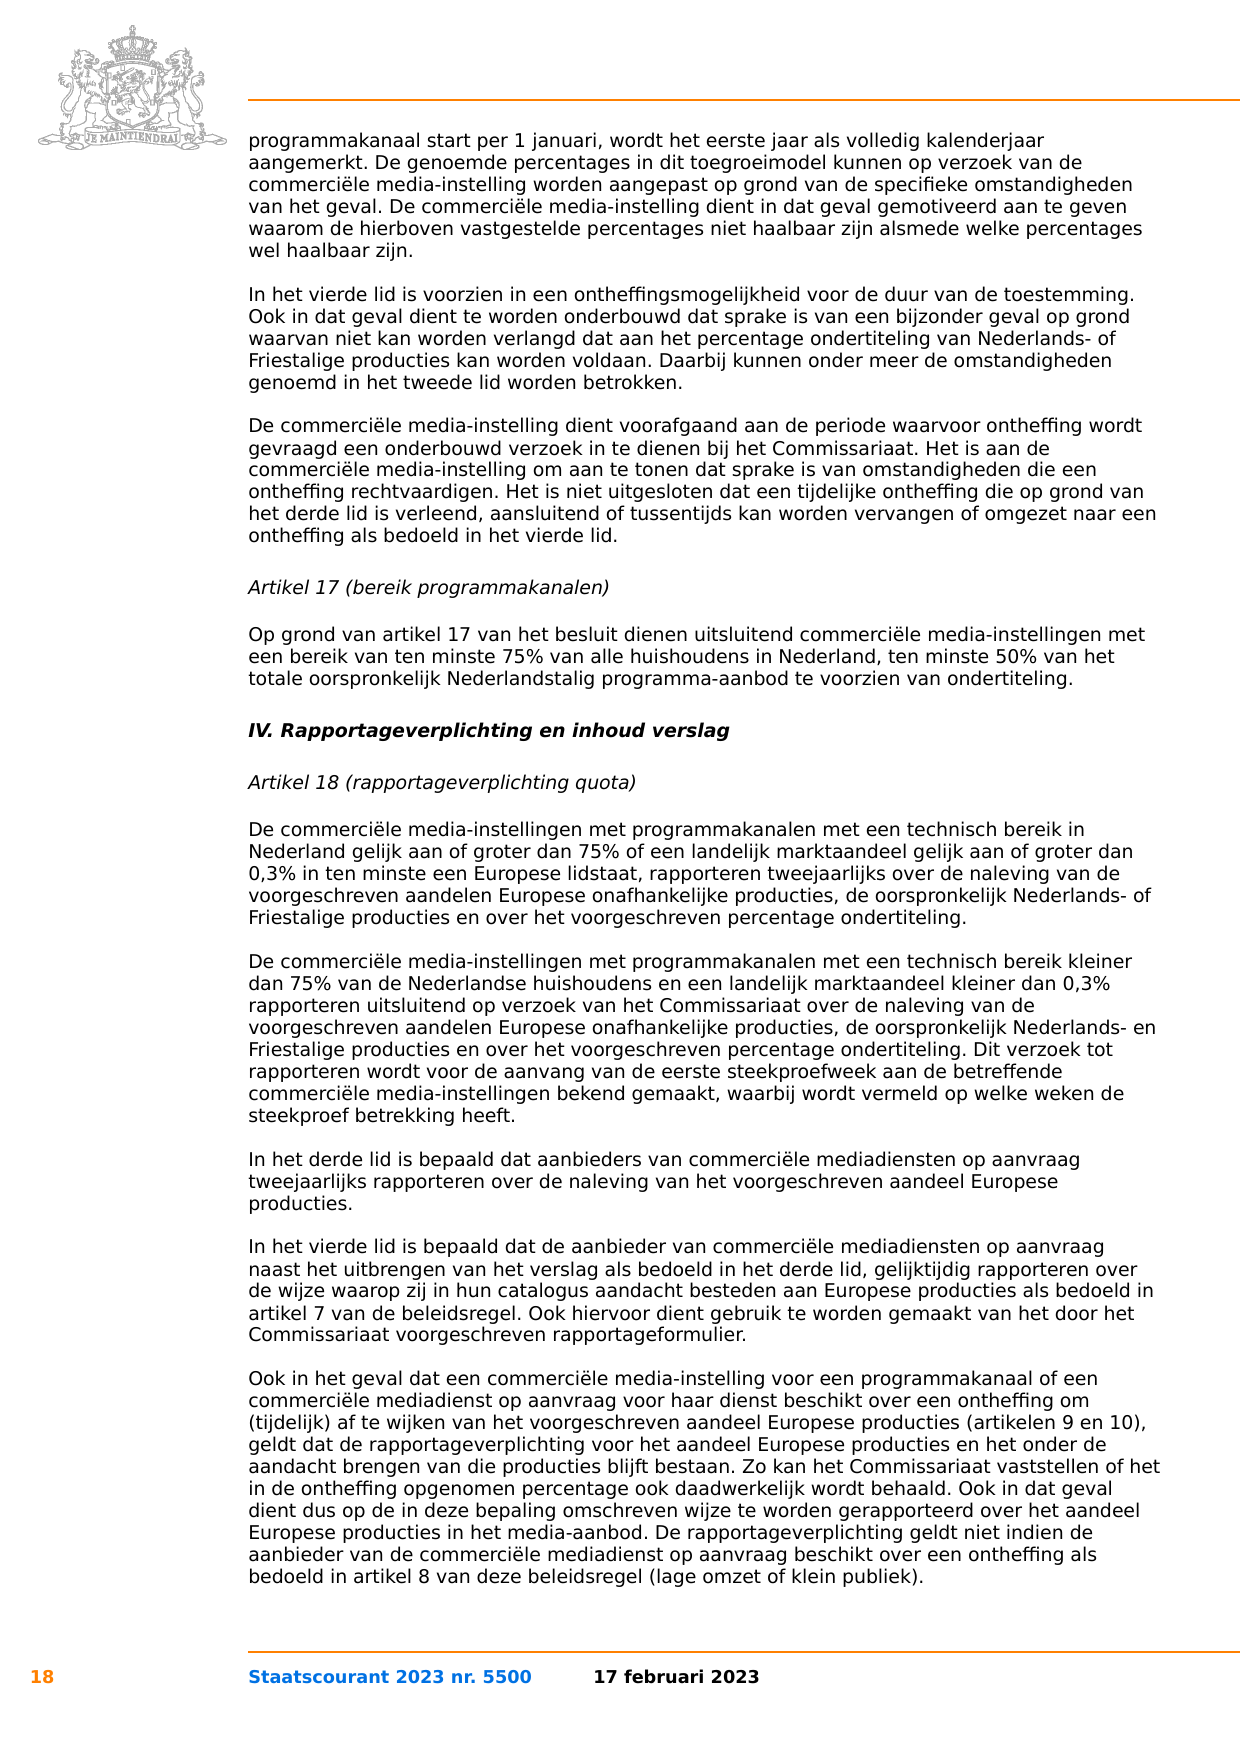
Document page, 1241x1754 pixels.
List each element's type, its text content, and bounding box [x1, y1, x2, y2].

text programmakanaal start per 1 januari, wordt het eerste jaar als volledig kalenderjaar aangemerkt. De genoemde percentages in dit toegroeimodel kunnen op verzoek van de commerciële media-instelling worden aangepast op grond van de specifieke omstandigheden van het geval. De commerciële media-instelling dient in dat geval gemotiveerd aan te geven waarom de hierboven vastgestelde percentages niet haalbaar zijn alsmede welke percentages wel haalbaar zijn. [248, 130, 1163, 262]
subtitle IV. Rapportageverplichting en inhoud verslag [248, 720, 1163, 742]
subtitle Artikel 17 (bereik programmakanalen) [248, 577, 1163, 599]
text Op grond van artikel 17 van het besluit dienen uitsluitend commerciële media-instellingen met een bereik van ten minste 75% van alle huishoudens in Nederland, ten minste 50% van het totale oorspronkelijk Nederlandstalig programma-aanbod te voorzien van ondertiteling. [248, 624, 1163, 690]
text De commerciële media-instellingen met programmakanalen met een technisch bereik kleiner dan 75% van de Nederlandse huishoudens en een landelijk marktaandeel kleiner dan 0,3% rapporteren uitsluitend op verzoek van het Commissariaat over de naleving van de voorgeschreven aandelen Europese onafhankelijke producties, de oorspronkelijk Nederlands- en Friestalige producties en over het voorgeschreven percentage ondertiteling. Dit verzoek tot rapporteren wordt voor de aanvang van de eerste steekproefweek aan de betreffende commerciële media-instellingen bekend gemaakt, waarbij wordt vermeld op welke weken de steekproef betrekking heeft. [248, 951, 1163, 1127]
text Ook in het geval dat een commerciële media-instelling voor een programmakanaal of een commerciële mediadienst op aanvraag voor haar dienst beschikt over een ontheffing om (tijdelijk) af te wijken van het voorgeschreven aandeel Europese producties (artikelen 9 en 10), geldt dat de rapportageverplichting voor het aandeel Europese producties en het onder de aandacht brengen van die producties blijft bestaan. Zo kan het Commissariaat vaststellen of het in de ontheffing opgenomen percentage ook daadwerkelijk wordt behaald. Ook in dat geval dient dus op de in deze bepaling omschreven wijze te worden gerapporteerd over het aandeel Europese producties in het media-aanbod. De rapportageverplichting geldt niet indien de aanbieder van de commerciële mediadienst op aanvraag beschikt over een ontheffing als bedoeld in artikel 8 van deze beleidsregel (lage omzet of klein publiek). [248, 1368, 1163, 1588]
text De commerciële media-instellingen met programmakanalen met een technisch bereik in Nederland gelijk aan of groter dan 75% of een landelijk marktaandeel gelijk aan of groter dan 0,3% in ten minste een Europese lidstaat, rapporteren tweejaarlijks over de naleving van de voorgeschreven aandelen Europese onafhankelijke producties, de oorspronkelijk Nederlands- of Friestalige producties en over het voorgeschreven percentage ondertiteling. [248, 819, 1163, 929]
text In het derde lid is bepaald dat aanbieders van commerciële mediadiensten op aanvraag tweejaarlijks rapporteren over de naleving van het voorgeschreven aandeel Europese producties. [248, 1149, 1163, 1214]
text In het vierde lid is voorzien in een ontheffingsmogelijkheid voor de duur van de toestemming. Ook in dat geval dient te worden onderbouwd dat sprake is van een bijzonder geval op grond waarvan niet kan worden verlangd dat aan het percentage ondertiteling van Nederlands- of Friestalige producties kan worden voldaan. Daarbij kunnen onder meer de omstandigheden genoemd in het tweede lid worden betrokken. [248, 284, 1163, 393]
subtitle Artikel 18 (rapportageverplichting quota) [248, 772, 1163, 794]
text In het vierde lid is bepaald dat de aanbieder van commerciële mediadiensten op aanvraag naast het uitbrengen van het verslag als bedoeld in het derde lid, gelijktijdig rapporteren over de wijze waarop zij in hun catalogus aandacht besteden aan Europese producties als bedoeld in artikel 7 van de beleidsregel. Ook hiervoor dient gebruik te worden gemaakt van het door het Commissariaat voorgeschreven rapportageformulier. [248, 1236, 1163, 1346]
picture [38, 25, 227, 150]
text De commerciële media-instelling dient voorafgaand aan de periode waarvoor ontheffing wordt gevraagd een onderbouwd verzoek in te dienen bij het Commissariaat. Het is aan de commerciële media-instelling om aan te tonen dat sprake is van omstandigheden die een ontheffing rechtvaardigen. Het is niet uitgesloten dat een tijdelijke ontheffing die op grond van het derde lid is verleend, aansluitend of tussentijds kan worden vervangen of omgezet naar een ontheffing als bedoeld in het vierde lid. [248, 415, 1163, 547]
